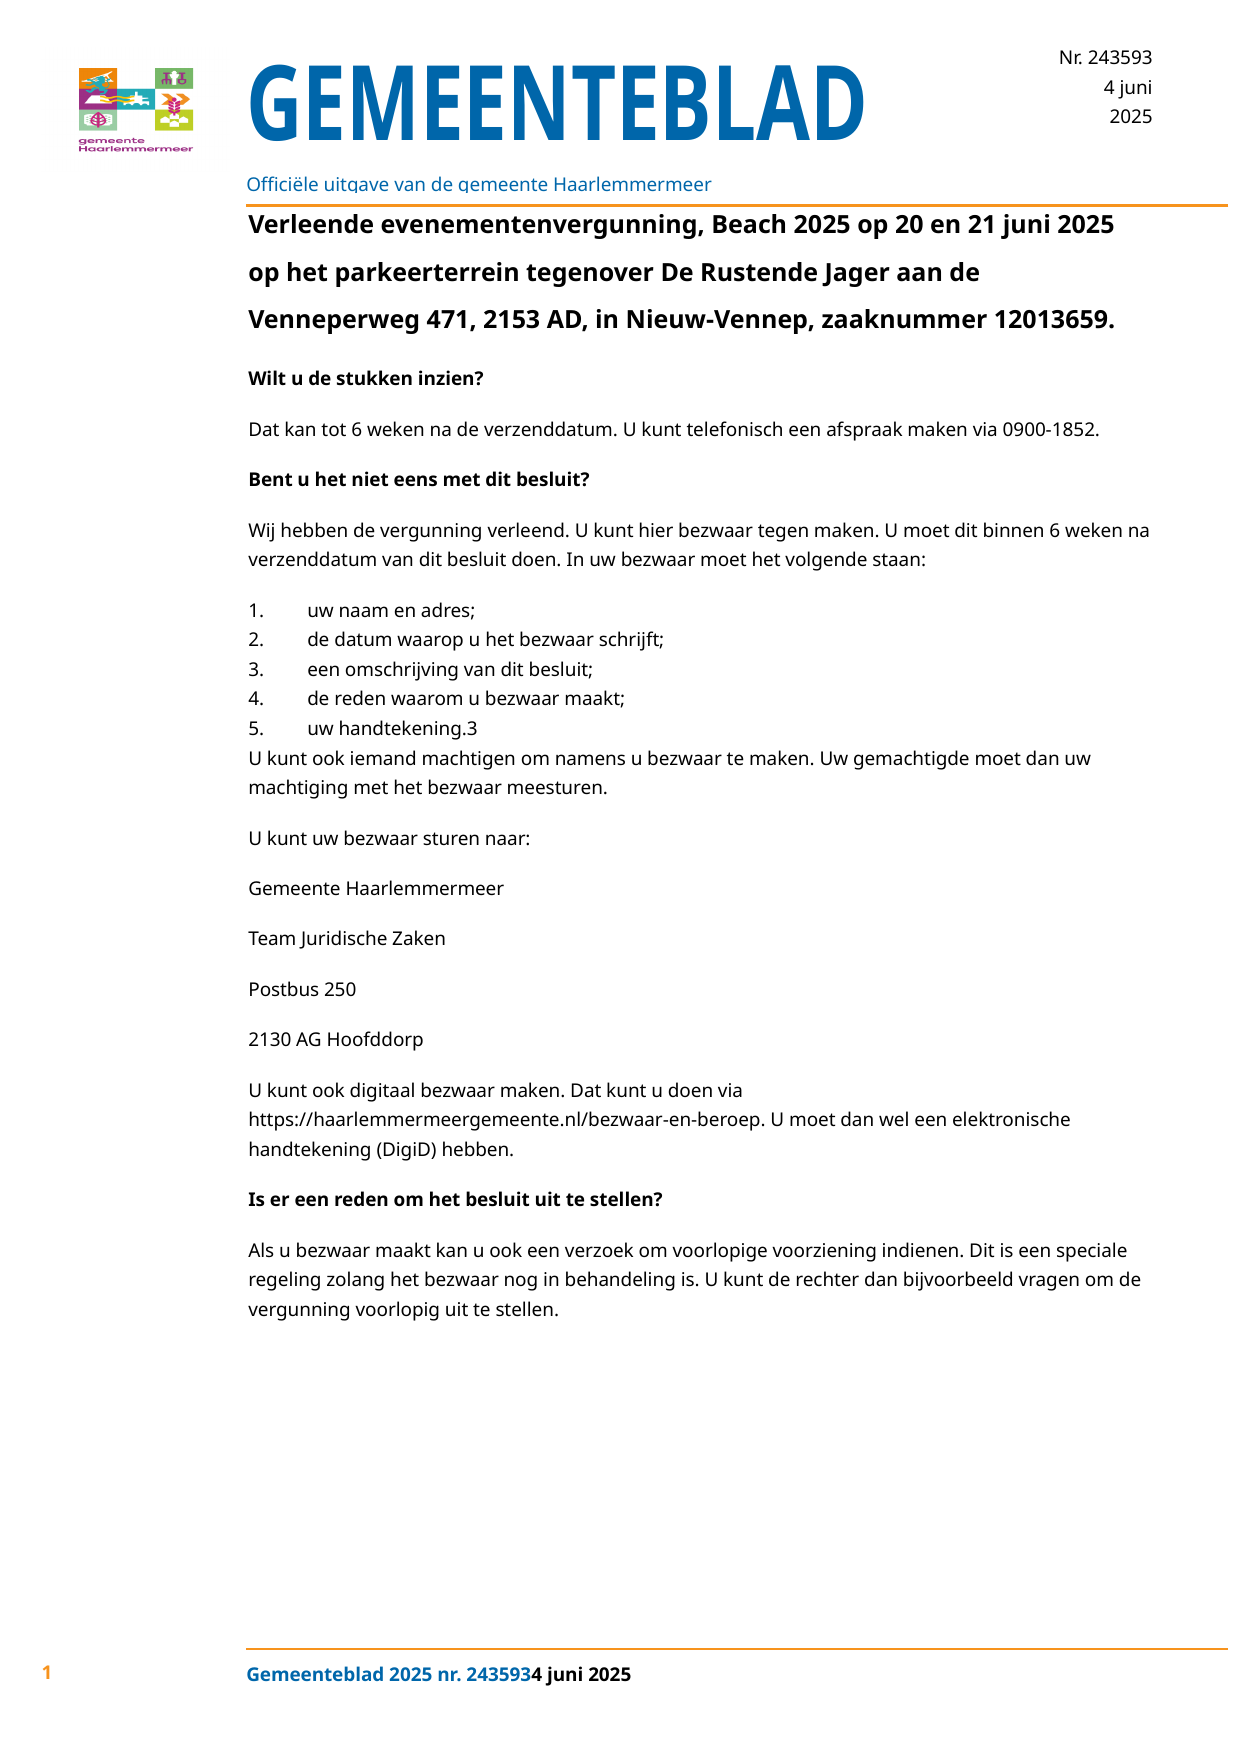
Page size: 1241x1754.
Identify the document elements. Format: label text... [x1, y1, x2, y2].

list de reden waarom u bezwaar maakt; [248, 686, 1152, 711]
text Team Juridische Zaken [248, 926, 1152, 951]
list uw naam en adres; [248, 597, 1152, 622]
text Dat kan tot 6 weken na de verzenddatum. U kunt telefonisch een afspraak maken via 0900-1852. [248, 416, 1152, 442]
list uw handtekening.3 [248, 715, 1152, 741]
list de datum waarop u het bezwaar schrijft; [248, 626, 1152, 652]
text U kunt uw bezwaar sturen naar: [248, 825, 1152, 850]
text Verleende evenementenvergunning, Beach 2025 op 20 en 21 juni 2025 op het parkeerterrein tegenover De Rustende Jager aan de Venneperweg 471, 2153 AD, in Nieuw-Vennep, zaaknummer 12013659. [248, 207, 1152, 336]
text Als u bezwaar maakt kan u ook een verzoek om voorlopige voorziening indienen. Dit is een speciale regeling zolang het bezwaar nog in behandeling is. U kunt de rechter dan bijvoorbeeld vragen om de vergunning voorlopig uit te stellen. [248, 1237, 1152, 1322]
list een omschrijving van dit besluit; [248, 656, 1152, 682]
picture [41, 47, 231, 172]
text Gemeente Haarlemmermeer [248, 875, 1152, 901]
text Wij hebben de vergunning verleend. U kunt hier bezwaar tegen maken. U moet dit binnen 6 weken na verzenddatum van dit besluit doen. In uw bezwaar moet het volgende staan: [248, 517, 1152, 572]
text U kunt ook iemand machtigen om namens u bezwaar te maken. Uw gemachtigde moet dan uw machtiging met het bezwaar meesturen. [248, 745, 1152, 800]
text 2130 AG Hoofddorp [248, 1026, 1152, 1052]
text U kunt ook digitaal bezwaar maken. Dat kunt u doen via https://haarlemmermeergemeente.nl/bezwaar-en-beroep. U moet dan wel een elektronische handtekening (DigiD) hebben. [248, 1077, 1152, 1162]
text Postbus 250 [248, 976, 1152, 1002]
text Is er een reden om het besluit uit te stellen? [248, 1186, 1152, 1212]
text Bent u het niet eens met dit besluit? [248, 466, 1152, 492]
text Wilt u de stukken inzien? [248, 366, 1152, 391]
